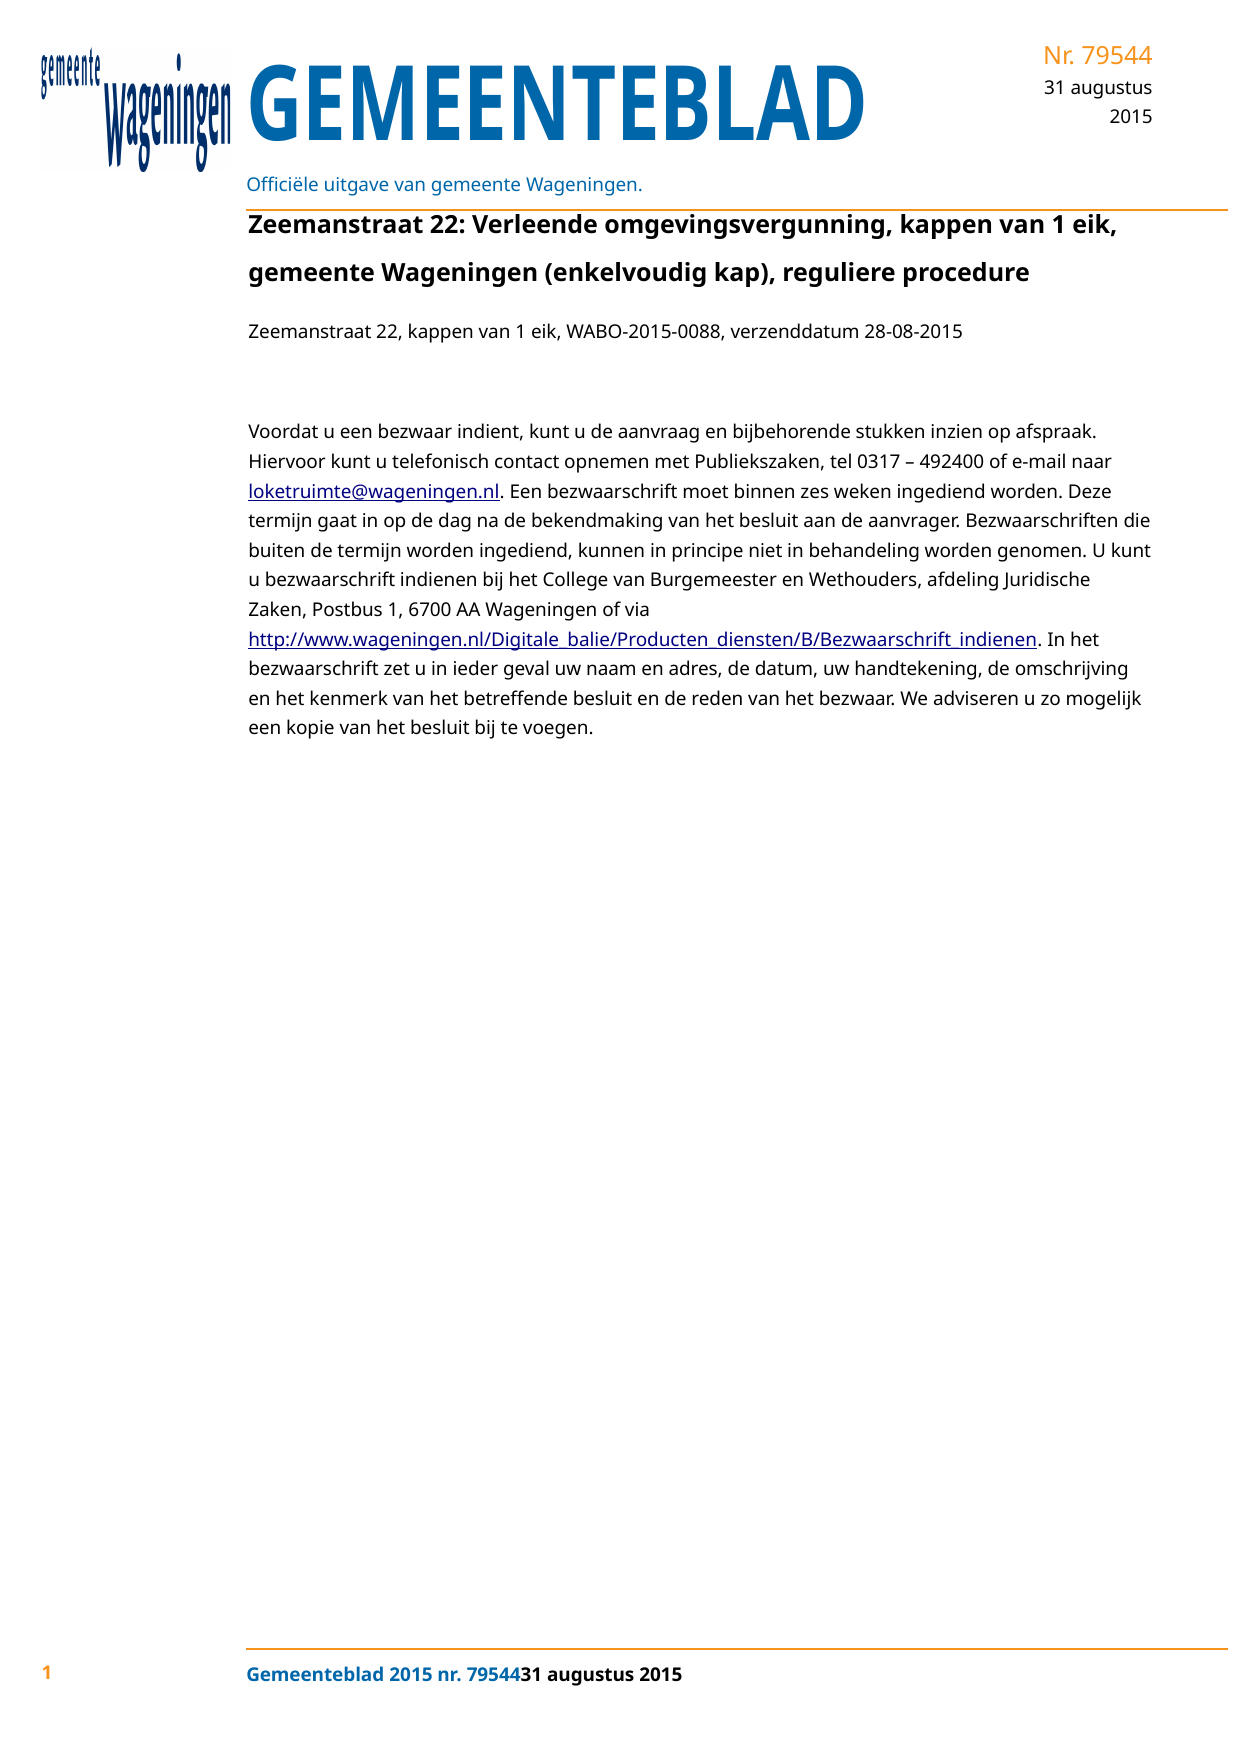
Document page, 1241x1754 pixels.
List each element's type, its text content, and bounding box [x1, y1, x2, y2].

text Zeemanstraat 22, kappen van 1 eik, WABO-2015-0088, verzenddatum 28-08-2015 [248, 318, 1152, 344]
picture [41, 47, 231, 172]
text Voordat u een bezwaar indient, kunt u de aanvraag en bijbehorende stukken inzien op afspraak. Hiervoor kunt u telefonisch contact opnemen met Publiekszaken, tel 0317 – 492400 of e-mail naar loketruimte@wageningen.nl. Een bezwaarschrift moet binnen zes weken ingediend worden. Deze termijn gaat in op de dag na de bekendmaking van het besluit aan de aanvrager. Bezwaarschriften die buiten de termijn worden ingediend, kunnen in principe niet in behandeling worden genomen. U kunt u bezwaarschrift indienen bij het College van Burgemeester en Wethouders, afdeling Juridische Zaken, Postbus 1, 6700 AA Wageningen of via http://www.wageningen.nl/Digitale_balie/Producten_diensten/B/Bezwaarschrift_indienen. In het bezwaarschrift zet u in ieder geval uw naam en adres, de datum, uw handtekening, de omschrijving en het kenmerk van het betreffende besluit en de reden van het bezwaar. We adviseren u zo mogelijk een kopie van het besluit bij te voegen. [248, 419, 1152, 740]
text Zeemanstraat 22: Verleende omgevingsvergunning, kappen van 1 eik, gemeente Wageningen (enkelvoudig kap), reguliere procedure [248, 211, 1152, 288]
